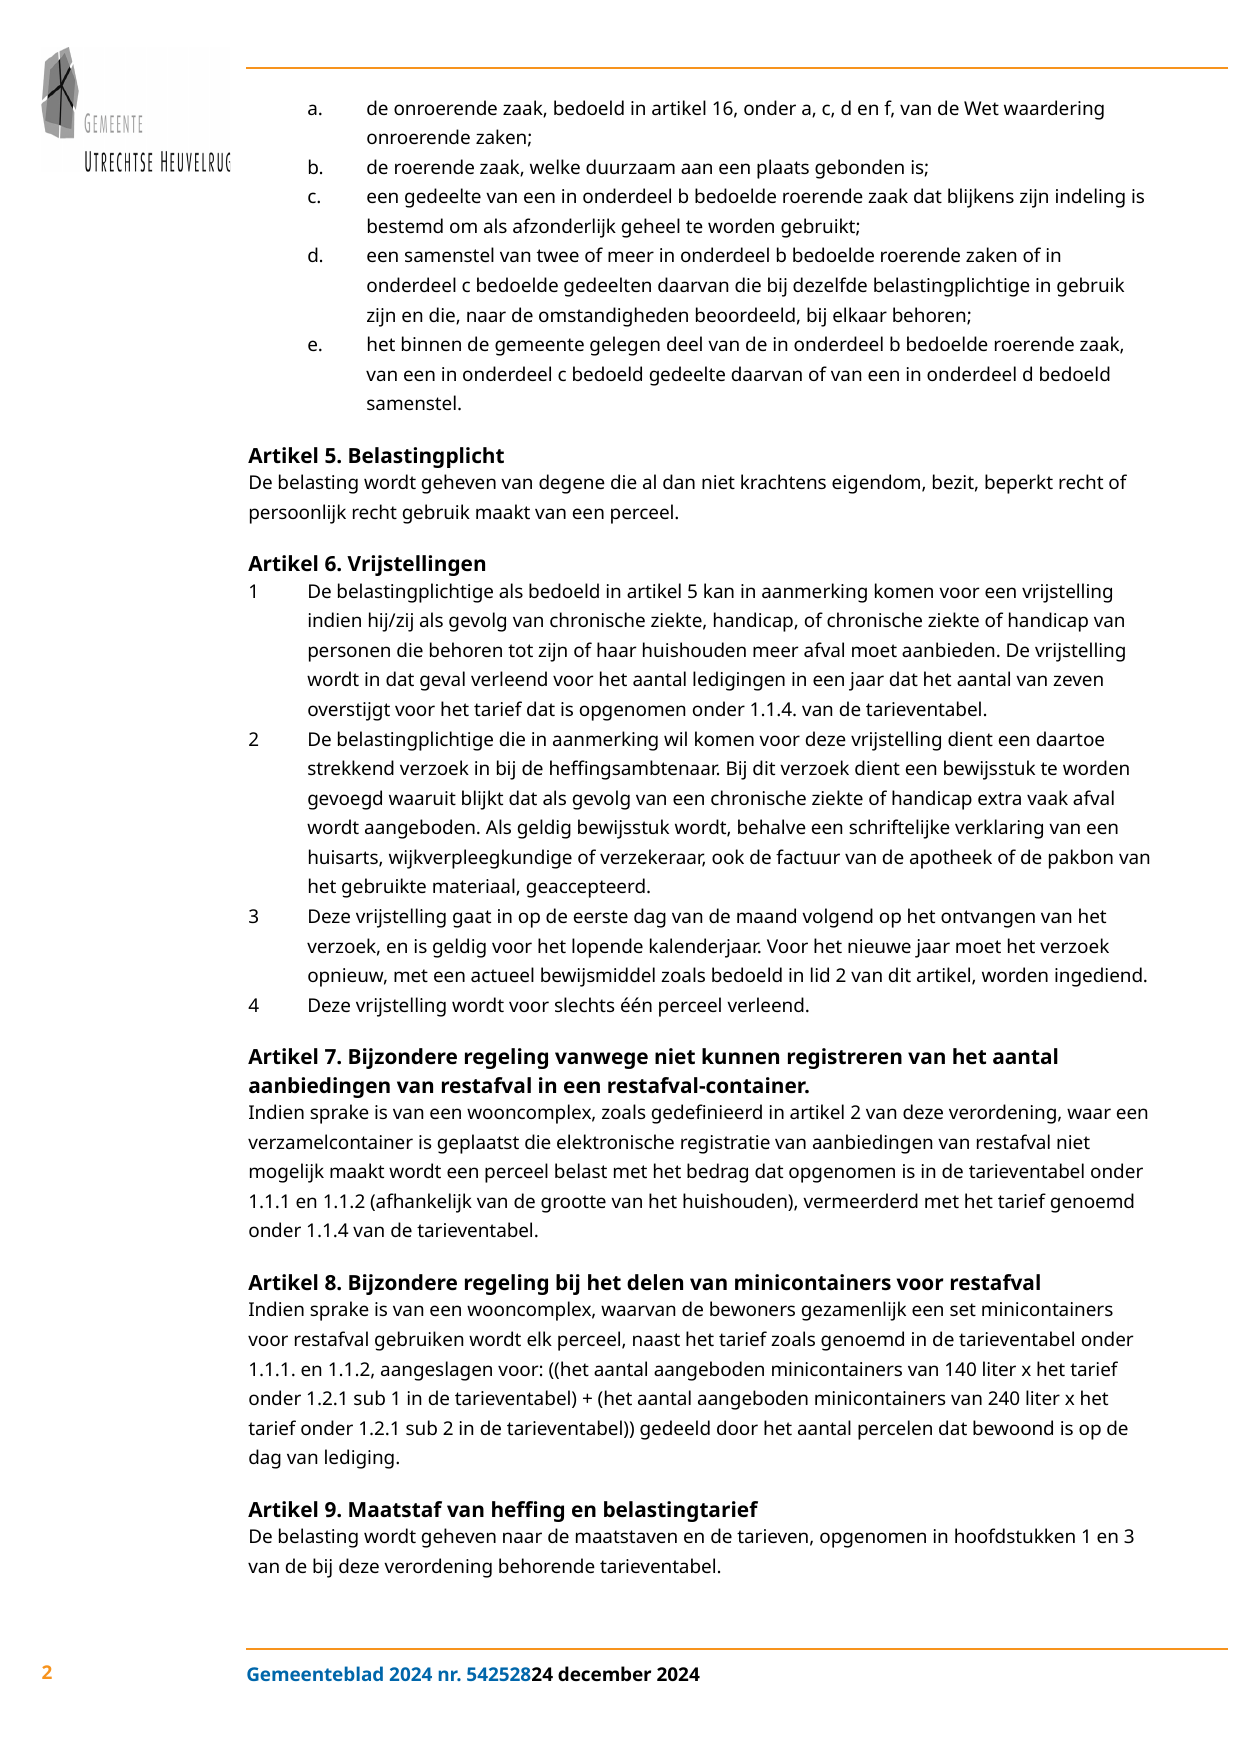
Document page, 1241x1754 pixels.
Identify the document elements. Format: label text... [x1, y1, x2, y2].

list het binnen de gemeente gelegen deel van de in onderdeel b bedoelde roerende zaak, van een in onderdeel c bedoeld gedeelte daarvan of van een in onderdeel d bedoeld samenstel. [307, 331, 1152, 416]
list de onroerende zaak, bedoeld in artikel 16, onder a, c, d en f, van de Wet waardering onroerende zaken; [307, 95, 1152, 150]
text Artikel 9. Maatstaf van heffing en belastingtarief [248, 1495, 1152, 1523]
text Artikel 5. Belastingplicht [248, 441, 1152, 469]
text Artikel 6. Vrijstellingen [248, 549, 1152, 578]
picture [41, 47, 231, 172]
text Indien sprake is van een wooncomplex, zoals gedefinieerd in artikel 2 van deze verordening, waar een verzamelcontainer is geplaatst die elektronische registratie van aanbiedingen van restafval niet mogelijk maakt wordt een perceel belast met het bedrag dat opgenomen is in de tarieventabel onder 1.1.1 en 1.1.2 (afhankelijk van de grootte van het huishouden), vermeerderd met het tarief genoemd onder 1.1.4 van de tarieventabel. [248, 1099, 1152, 1243]
text De belasting wordt geheven naar de maatstaven en de tarieven, opgenomen in hoofdstukken 1 en 3 van de bij deze verordening behorende tarieventabel. [248, 1523, 1152, 1579]
list de roerende zaak, welke duurzaam aan een plaats gebonden is; [307, 154, 1152, 180]
list De belastingplichtige die in aanmerking wil komen voor deze vrijstelling dient een daartoe strekkend verzoek in bij de heffingsambtenaar. Bij dit verzoek dient een bewijsstuk te worden gevoegd waaruit blijkt dat als gevolg van een chronische ziekte of handicap extra vaak afval wordt aangeboden. Als geldig bewijsstuk wordt, behalve een schriftelijke verklaring van een huisarts, wijkverpleegkundige of verzekeraar, ook de factuur van de apotheek of de pakbon van het gebruikte materiaal, geaccepteerd. [248, 726, 1152, 899]
list een samenstel van twee of meer in onderdeel b bedoelde roerende zaken of in onderdeel c bedoelde gedeelten daarvan die bij dezelfde belastingplichtige in gebruik zijn en die, naar de omstandigheden beoordeeld, bij elkaar behoren; [307, 243, 1152, 328]
list De belastingplichtige als bedoeld in artikel 5 kan in aanmerking komen voor een vrijstelling indien hij/zij als gevolg van chronische ziekte, handicap, of chronische ziekte of handicap van personen die behoren tot zijn of haar huishouden meer afval moet aanbieden. De vrijstelling wordt in dat geval verleend voor het aantal ledigingen in een jaar dat het aantal van zeven overstijgt voor het tarief dat is opgenomen onder 1.1.4. van de tarieventabel. [248, 578, 1152, 722]
text De belasting wordt geheven van degene die al dan niet krachtens eigendom, bezit, beperkt recht of persoonlijk recht gebruik maakt van een perceel. [248, 469, 1152, 525]
text Indien sprake is van een wooncomplex, waarvan de bewoners gezamenlijk een set minicontainers voor restafval gebruiken wordt elk perceel, naast het tarief zoals genoemd in de tarieventabel onder 1.1.1. en 1.1.2, aangeslagen voor: ((het aantal aangeboden minicontainers van 140 liter x het tarief onder 1.2.1 sub 1 in de tarieventabel) + (het aantal aangeboden minicontainers van 240 liter x het tarief onder 1.2.1 sub 2 in de tarieventabel)) gedeeld door het aantal percelen dat bewoond is op de dag van lediging. [248, 1297, 1152, 1470]
text Artikel 8. Bijzondere regeling bij het delen van minicontainers voor restafval [248, 1268, 1152, 1297]
list Deze vrijstelling gaat in op de eerste dag van de maand volgend op het ontvangen van het verzoek, en is geldig voor het lopende kalenderjaar. Voor het nieuwe jaar moet het verzoek opnieuw, met een actueel bewijsmiddel zoals bedoeld in lid 2 van dit artikel, worden ingediend. [248, 903, 1152, 988]
list een gedeelte van een in onderdeel b bedoelde roerende zaak dat blijkens zijn indeling is bestemd om als afzonderlijk geheel te worden gebruikt; [307, 183, 1152, 239]
text Artikel 7. Bijzondere regeling vanwege niet kunnen registreren van het aantal aanbiedingen van restafval in een restafval-container. [248, 1042, 1152, 1099]
list Deze vrijstelling wordt voor slechts één perceel verleend. [248, 992, 1152, 1018]
